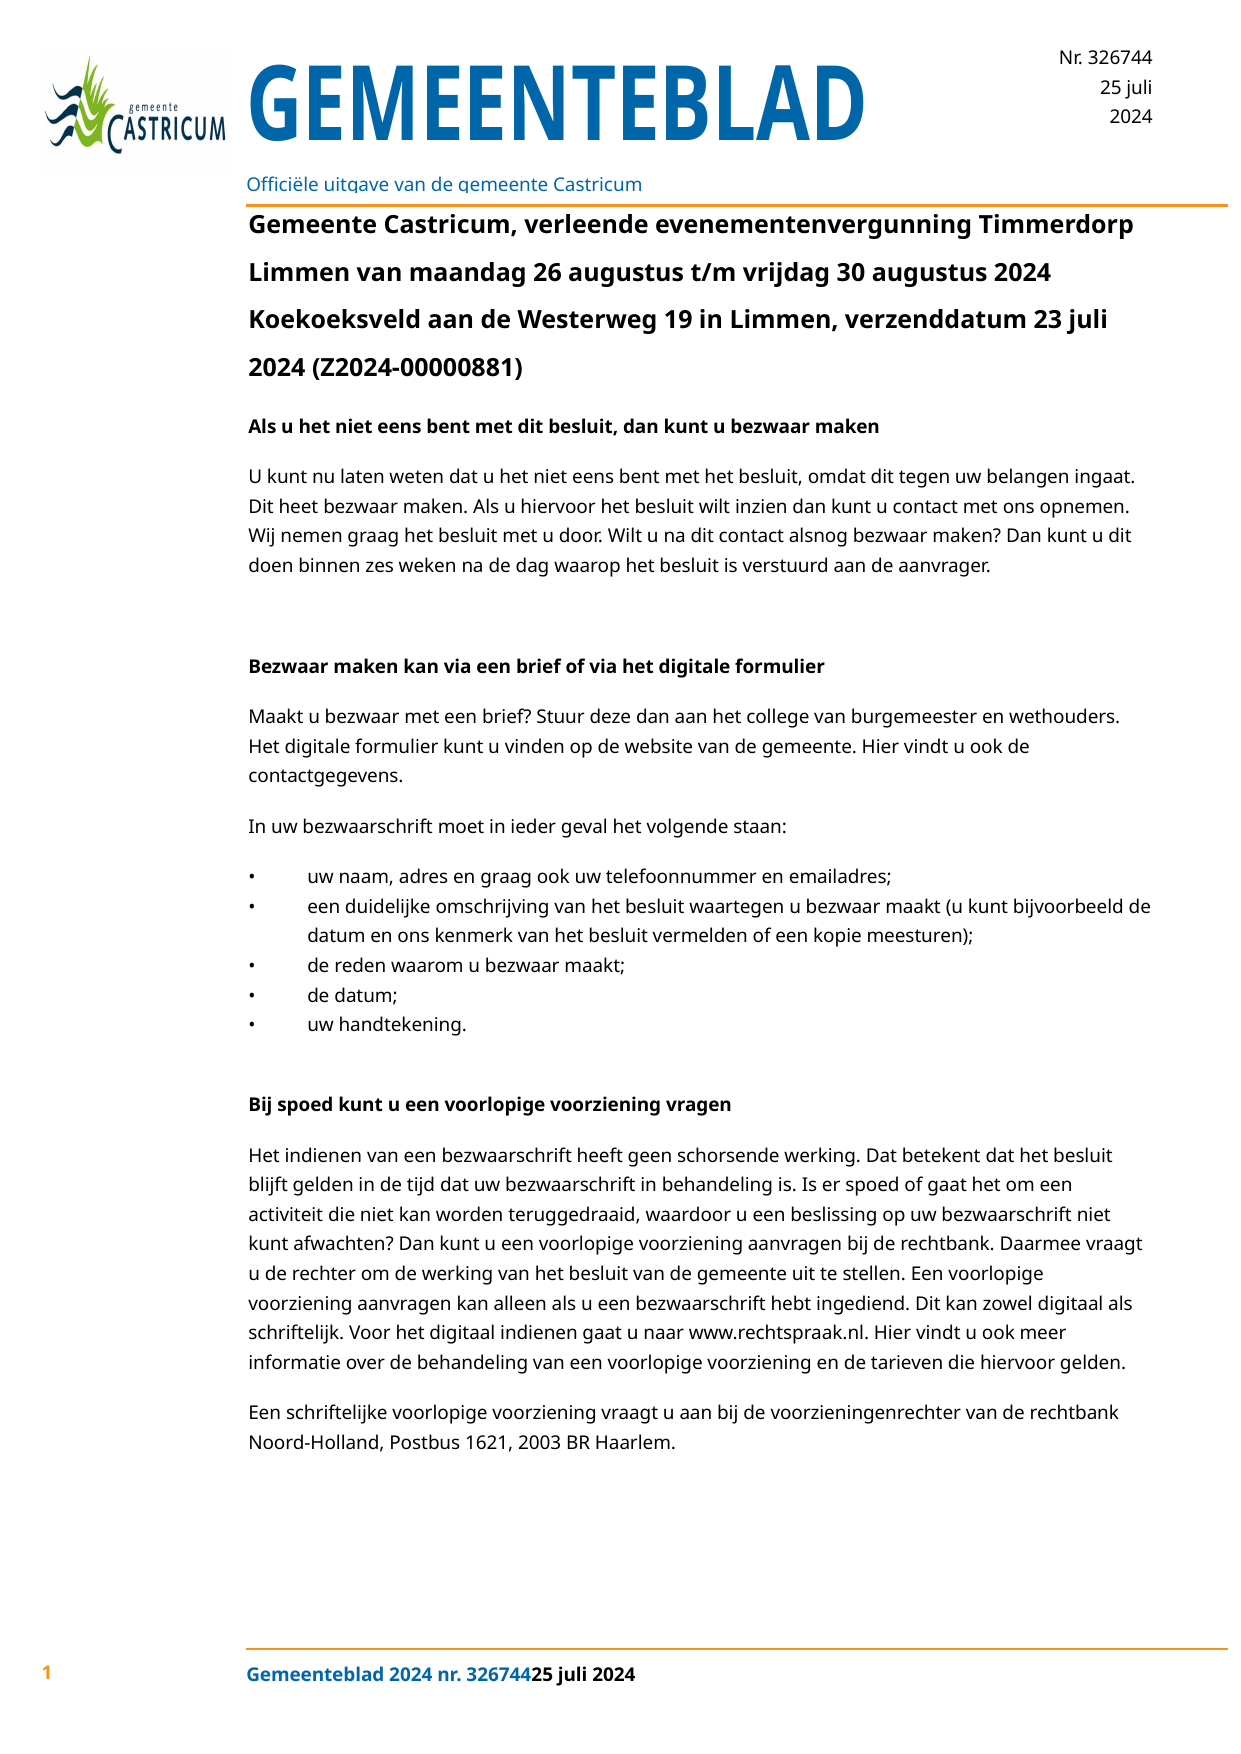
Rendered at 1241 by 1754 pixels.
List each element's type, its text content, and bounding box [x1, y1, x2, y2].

text U kunt nu laten weten dat u het niet eens bent met het besluit, omdat dit tegen uw belangen ingaat. Dit heet bezwaar maken. Als u hiervoor het besluit wilt inzien dan kunt u contact met ons opnemen. Wij nemen graag het besluit met u door. Wilt u na dit contact alsnog bezwaar maken? Dan kunt u dit doen binnen zes weken na de dag waarop het besluit is verstuurd aan de aanvrager. [248, 463, 1152, 578]
list een duidelijke omschrijving van het besluit waartegen u bezwaar maakt (u kunt bijvoorbeeld de datum en ons kenmerk van het besluit vermelden of een kopie meesturen); [248, 893, 1152, 948]
text Maakt u bezwaar met een brief? Stuur deze dan aan het college van burgemeester en wethouders. Het digitale formulier kunt u vinden op de website van de gemeente. Hier vindt u ook de contactgegevens. [248, 703, 1152, 788]
picture [41, 47, 231, 172]
text In uw bezwaarschrift moet in ieder geval het volgende staan: [248, 813, 1152, 839]
text Het indienen van een bezwaarschrift heeft geen schorsende werking. Dat betekent dat het besluit blijft gelden in de tijd dat uw bezwaarschrift in behandeling is. Is er spoed of gaat het om een activiteit die niet kan worden teruggedraaid, waardoor u een beslissing op uw bezwaarschrift niet kunt afwachten? Dan kunt u een voorlopige voorziening aanvragen bij de rechtbank. Daarmee vraagt u de rechter om de werking van het besluit van de gemeente uit te stellen. Een voorlopige voorziening aanvragen kan alleen als u een bezwaarschrift hebt ingediend. Dit kan zowel digitaal als schriftelijk. Voor het digitaal indienen gaat u naar www.rechtspraak.nl. Hier vindt u ook meer informatie over de behandeling van een voorlopige voorziening en de tarieven die hiervoor gelden. [248, 1142, 1152, 1375]
list uw naam, adres en graag ook uw telefoonnummer en emailadres; [248, 863, 1152, 889]
text Bij spoed kunt u een voorlopige voorziening vragen [248, 1091, 1152, 1117]
text Als u het niet eens bent met dit besluit, dan kunt u bezwaar maken [248, 413, 1152, 439]
list de reden waarom u bezwaar maakt; [248, 952, 1152, 978]
list de datum; [248, 982, 1152, 1008]
list uw handtekening. [248, 1011, 1152, 1037]
text Bezwaar maken kan via een brief of via het digitale formulier [248, 653, 1152, 679]
text Een schriftelijke voorlopige voorziening vraagt u aan bij de voorzieningenrechter van de rechtbank Noord-Holland, Postbus 1621, 2003 BR Haarlem. [248, 1399, 1152, 1455]
text Gemeente Castricum, verleende evenementenvergunning Timmerdorp Limmen van maandag 26 augustus t/m vrijdag 30 augustus 2024 Koekoeksveld aan de Westerweg 19 in Limmen, verzenddatum 23 juli 2024 (Z2024-00000881) [248, 207, 1152, 384]
